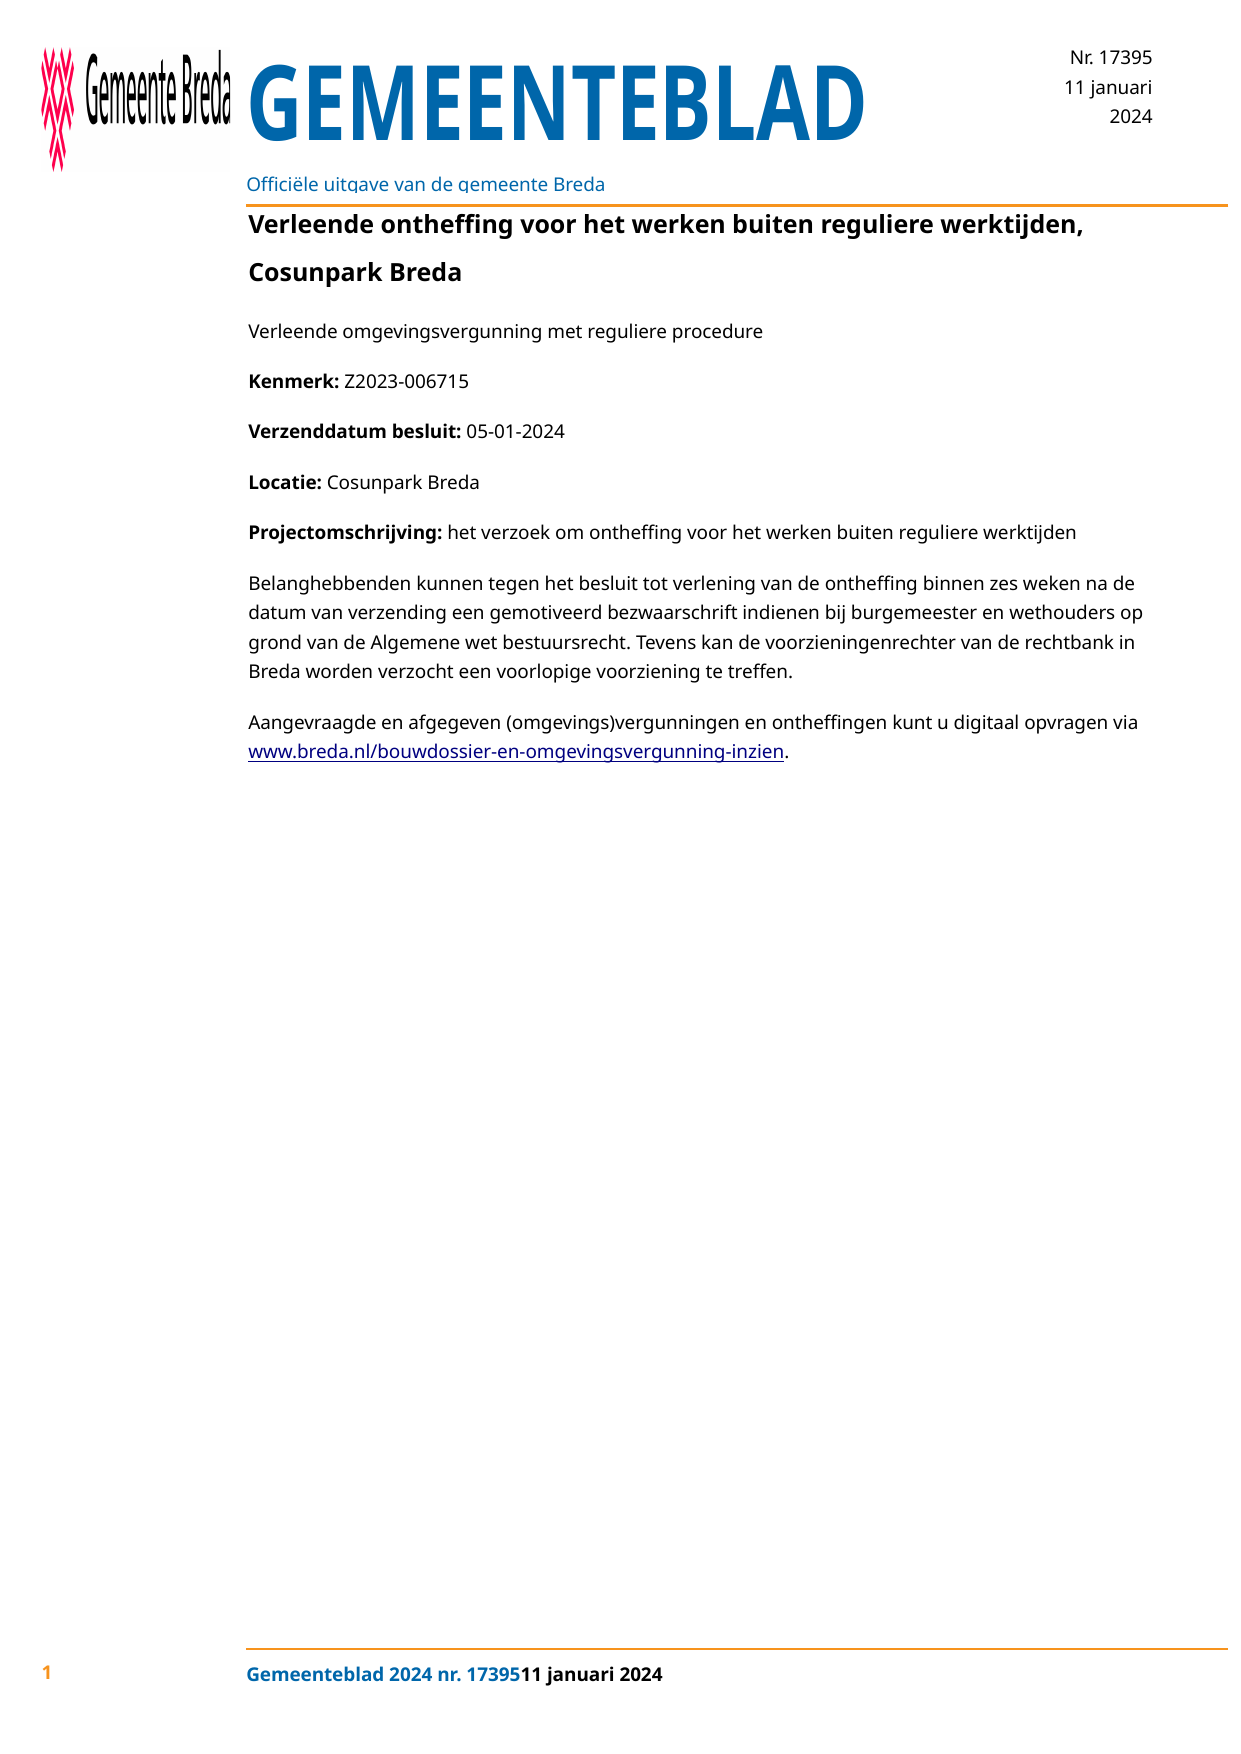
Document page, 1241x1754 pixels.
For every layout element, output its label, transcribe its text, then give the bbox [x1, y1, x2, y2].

text Verzenddatum besluit: 05-01-2024 [248, 419, 1152, 444]
text Verleende omgevingsvergunning met reguliere procedure [248, 318, 1152, 344]
text Projectomschrijving: het verzoek om ontheffing voor het werken buiten reguliere werktijden [248, 519, 1152, 545]
text Kenmerk: Z2023-006715 [248, 368, 1152, 394]
text Belanghebbenden kunnen tegen het besluit tot verlening van de ontheffing binnen zes weken na de datum van verzending een gemotiveerd bezwaarschrift indienen bij burgemeester en wethouders op grond van de Algemene wet bestuursrecht. Tevens kan de voorzieningenrechter van de rechtbank in Breda worden verzocht een voorlopige voorziening te treffen. [248, 570, 1152, 684]
picture [41, 47, 231, 172]
text Aangevraagde en afgegeven (omgevings)vergunningen en ontheffingen kunt u digitaal opvragen via www.breda.nl/bouwdossier-en-omgevingsvergunning-inzien. [248, 709, 1152, 764]
text Locatie: Cosunpark Breda [248, 469, 1152, 495]
text Verleende ontheffing voor het werken buiten reguliere werktijden, Cosunpark Breda [248, 207, 1152, 288]
